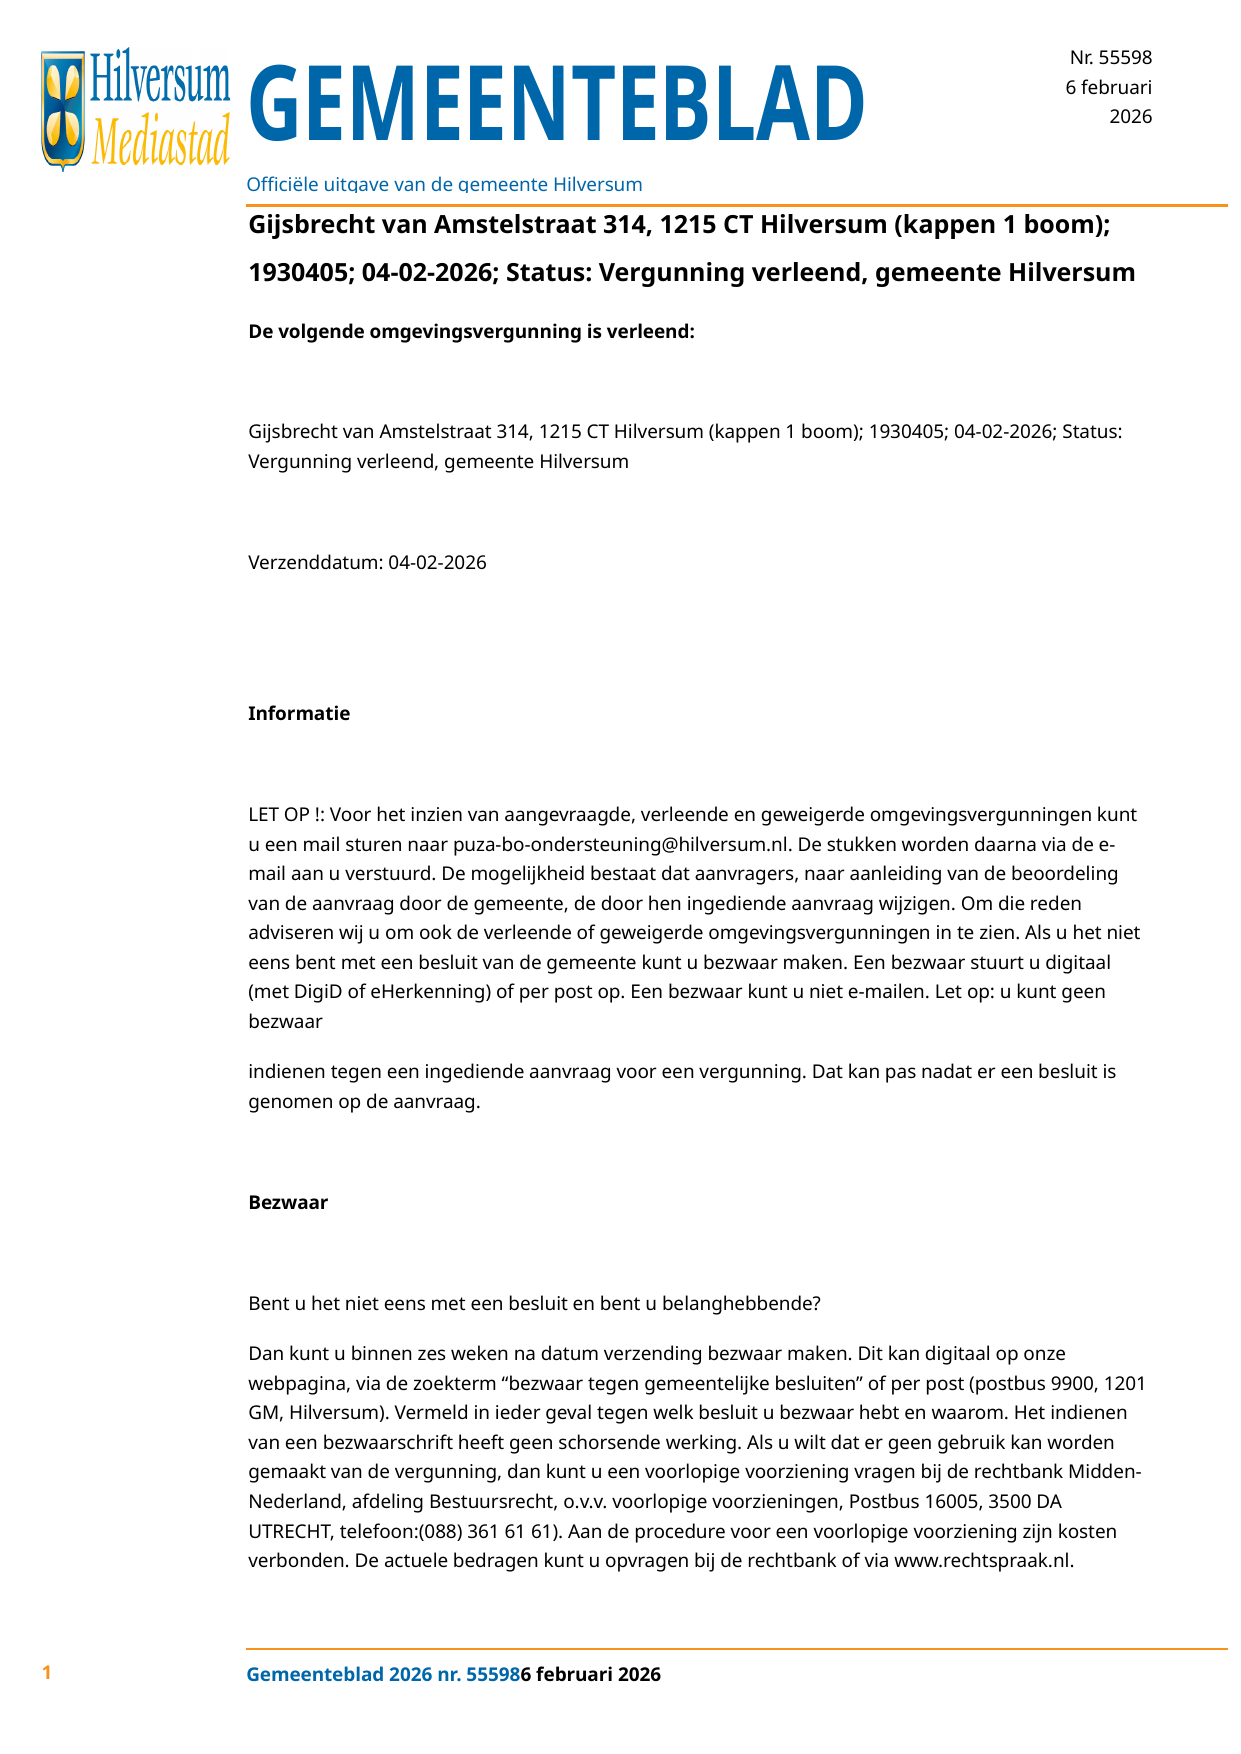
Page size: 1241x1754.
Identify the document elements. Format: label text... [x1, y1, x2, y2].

picture [41, 47, 231, 172]
text Gijsbrecht van Amstelstraat 314, 1215 CT Hilversum (kappen 1 boom); 1930405; 04-02-2026; Status: Vergunning verleend, gemeente Hilversum [248, 419, 1152, 474]
text Dan kunt u binnen zes weken na datum verzending bezwaar maken. Dit kan digitaal op onze webpagina, via de zoekterm “bezwaar tegen gemeentelijke besluiten” of per post (postbus 9900, 1201 GM, Hilversum). Vermeld in ieder geval tegen welk besluit u bezwaar hebt en waarom. Het indienen van een bezwaarschrift heeft geen schorsende werking. Als u wilt dat er geen gebruik kan worden gemaakt van de vergunning, dan kunt u een voorlopige voorziening vragen bij de rechtbank Midden-Nederland, afdeling Bestuursrecht, o.v.v. voorlopige voorzieningen, Postbus 16005, 3500 DA UTRECHT, telefoon:(088) 361 61 61). Aan de procedure voor een voorlopige voorziening zijn kosten verbonden. De actuele bedragen kunt u opvragen bij de rechtbank of via www.rechtspraak.nl. [248, 1340, 1152, 1573]
text Bent u het niet eens met een besluit en bent u belanghebbende? [248, 1290, 1152, 1316]
text indienen tegen een ingediende aanvraag voor een vergunning. Dat kan pas nadat er een besluit is genomen op de aanvraag. [248, 1059, 1152, 1114]
text Verzenddatum: 04-02-2026 [248, 549, 1152, 575]
text Informatie [248, 700, 1152, 726]
text De volgende omgevingsvergunning is verleend: [248, 318, 1152, 344]
text LET OP !: Voor het inzien van aangevraagde, verleende en geweigerde omgevingsvergunningen kunt u een mail sturen naar puza-bo-ondersteuning@hilversum.nl. De stukken worden daarna via de e-mail aan u verstuurd. De mogelijkheid bestaat dat aanvragers, naar aanleiding van de beoordeling van de aanvraag door de gemeente, de door hen ingediende aanvraag wijzigen. Om die reden adviseren wij u om ook de verleende of geweigerde omgevingsvergunningen in te zien. Als u het niet eens bent met een besluit van de gemeente kunt u bezwaar maken. Een bezwaar stuurt u digitaal (met DigiD of eHerkenning) of per post op. Een bezwaar kunt u niet e-mailen. Let op: u kunt geen bezwaar [248, 801, 1152, 1034]
text Gijsbrecht van Amstelstraat 314, 1215 CT Hilversum (kappen 1 boom); 1930405; 04-02-2026; Status: Vergunning verleend, gemeente Hilversum [248, 207, 1152, 288]
text Bezwaar [248, 1189, 1152, 1215]
